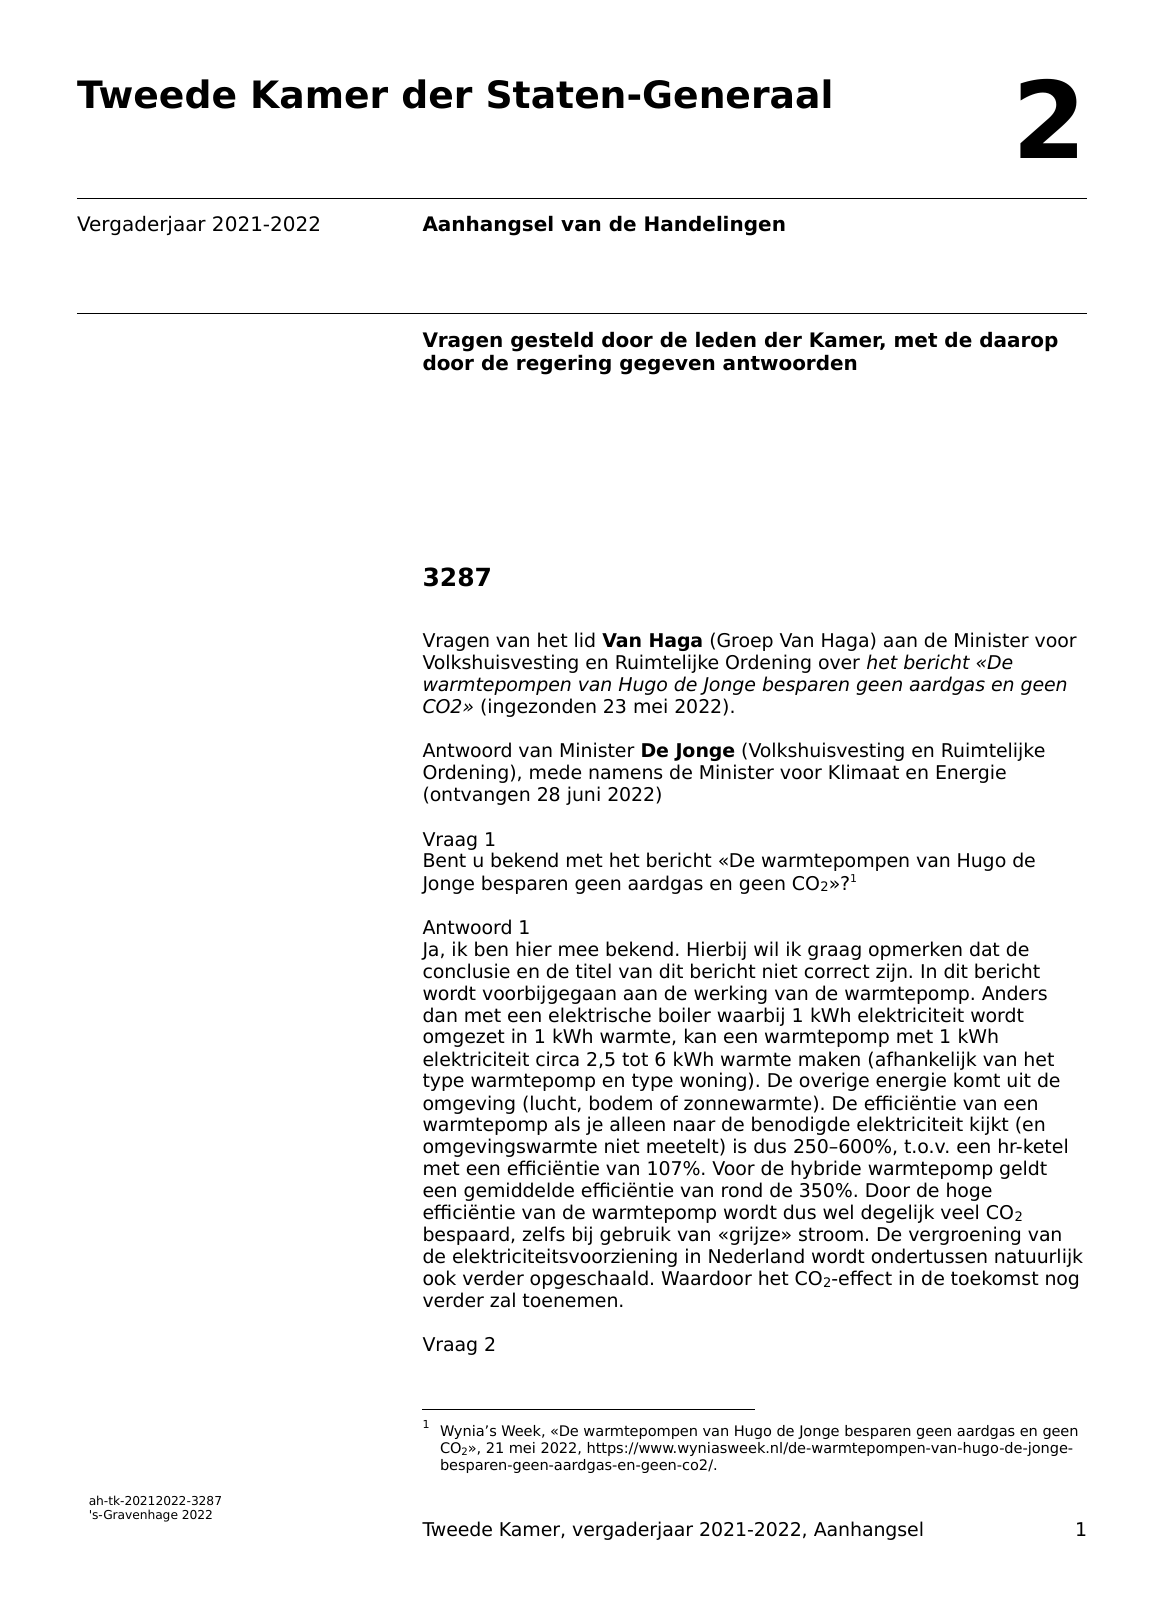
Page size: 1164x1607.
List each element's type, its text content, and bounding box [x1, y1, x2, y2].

text Antwoord van Minister De Jonge (Volkshuisvesting en Ruimtelijke Ordening), mede namens de Minister voor Klimaat en Energie (ontvangen 28 juni 2022) [422, 740, 1087, 806]
text Antwoord 1 [422, 917, 1087, 938]
text Ja, ik ben hier mee bekend. Hierbij wil ik graag opmerken dat de conclusie en de titel van dit bericht niet correct zijn. In dit bericht wordt voorbijgegaan aan de werking van de warmtepomp. Anders dan met een elektrische boiler waarbij 1 kWh elektriciteit wordt omgezet in 1 kWh warmte, kan een warmtepomp met 1 kWh elektriciteit circa 2,5 tot 6 kWh warmte maken (afhankelijk van het type warmtepomp en type woning). De overige energie komt uit de omgeving (lucht, bodem of zonnewarmte). De efficiëntie van een warmtepomp als je alleen naar de benodigde elektriciteit kijkt (en omgevingswarmte niet meetelt) is dus 250–600%, t.o.v. een hr-ketel met een efficiëntie van 107%. Voor de hybride warmtepomp geldt een gemiddelde efficiëntie van rond de 350%. Door de hoge efficiëntie van de warmtepomp wordt dus wel degelijk veel CO2 bespaard, zelfs bij gebruik van «grijze» stroom. De vergroening van de elektriciteitsvoorziening in Nederland wordt ondertussen natuurlijk ook verder opgeschaald. Waardoor het CO2-effect in de toekomst nog verder zal toenemen. [422, 938, 1087, 1312]
text 3287 [422, 563, 1087, 592]
table_cell Vragen gesteld door de leden der Kamer, met de daarop door de regering gegeven antwoorden [422, 314, 1087, 375]
text ah-tk-20212022-3287 [88, 1494, 323, 1508]
table_header Tweede Kamer der Staten-Generaal [77, 59, 886, 198]
table_cell [77, 314, 422, 375]
text Vraag 2 [422, 1334, 1087, 1356]
text Bent u bekend met het bericht «De warmtepompen van Hugo de Jonge besparen geen aardgas en geen CO2»? [422, 850, 1087, 894]
table_cell Aanhangsel van de Handelingen [422, 199, 1087, 313]
text Vraag 1 [422, 828, 1087, 850]
text Wynia’s Week, «De warmtepompen van Hugo de Jonge besparen geen aardgas en geen CO2», 21 mei 2022, https://www.wyniasweek.nl/de-warmtepompen-van-hugo-de-jonge-besparen-geen-aardgas-en-geen-co2/. [422, 1418, 1087, 1474]
text Vragen van het lid Van Haga (Groep Van Haga) aan de Minister voor Volkshuisvesting en Ruimtelijke Ordening over het bericht «De warmtepompen van Hugo de Jonge besparen geen aardgas en geen CO2» (ingezonden 23 mei 2022). [422, 630, 1087, 718]
table_cell Vergaderjaar 2021-2022 [77, 199, 422, 313]
text 's-Gravenhage 2022 [88, 1508, 323, 1522]
table_header 2 [886, 59, 1087, 198]
